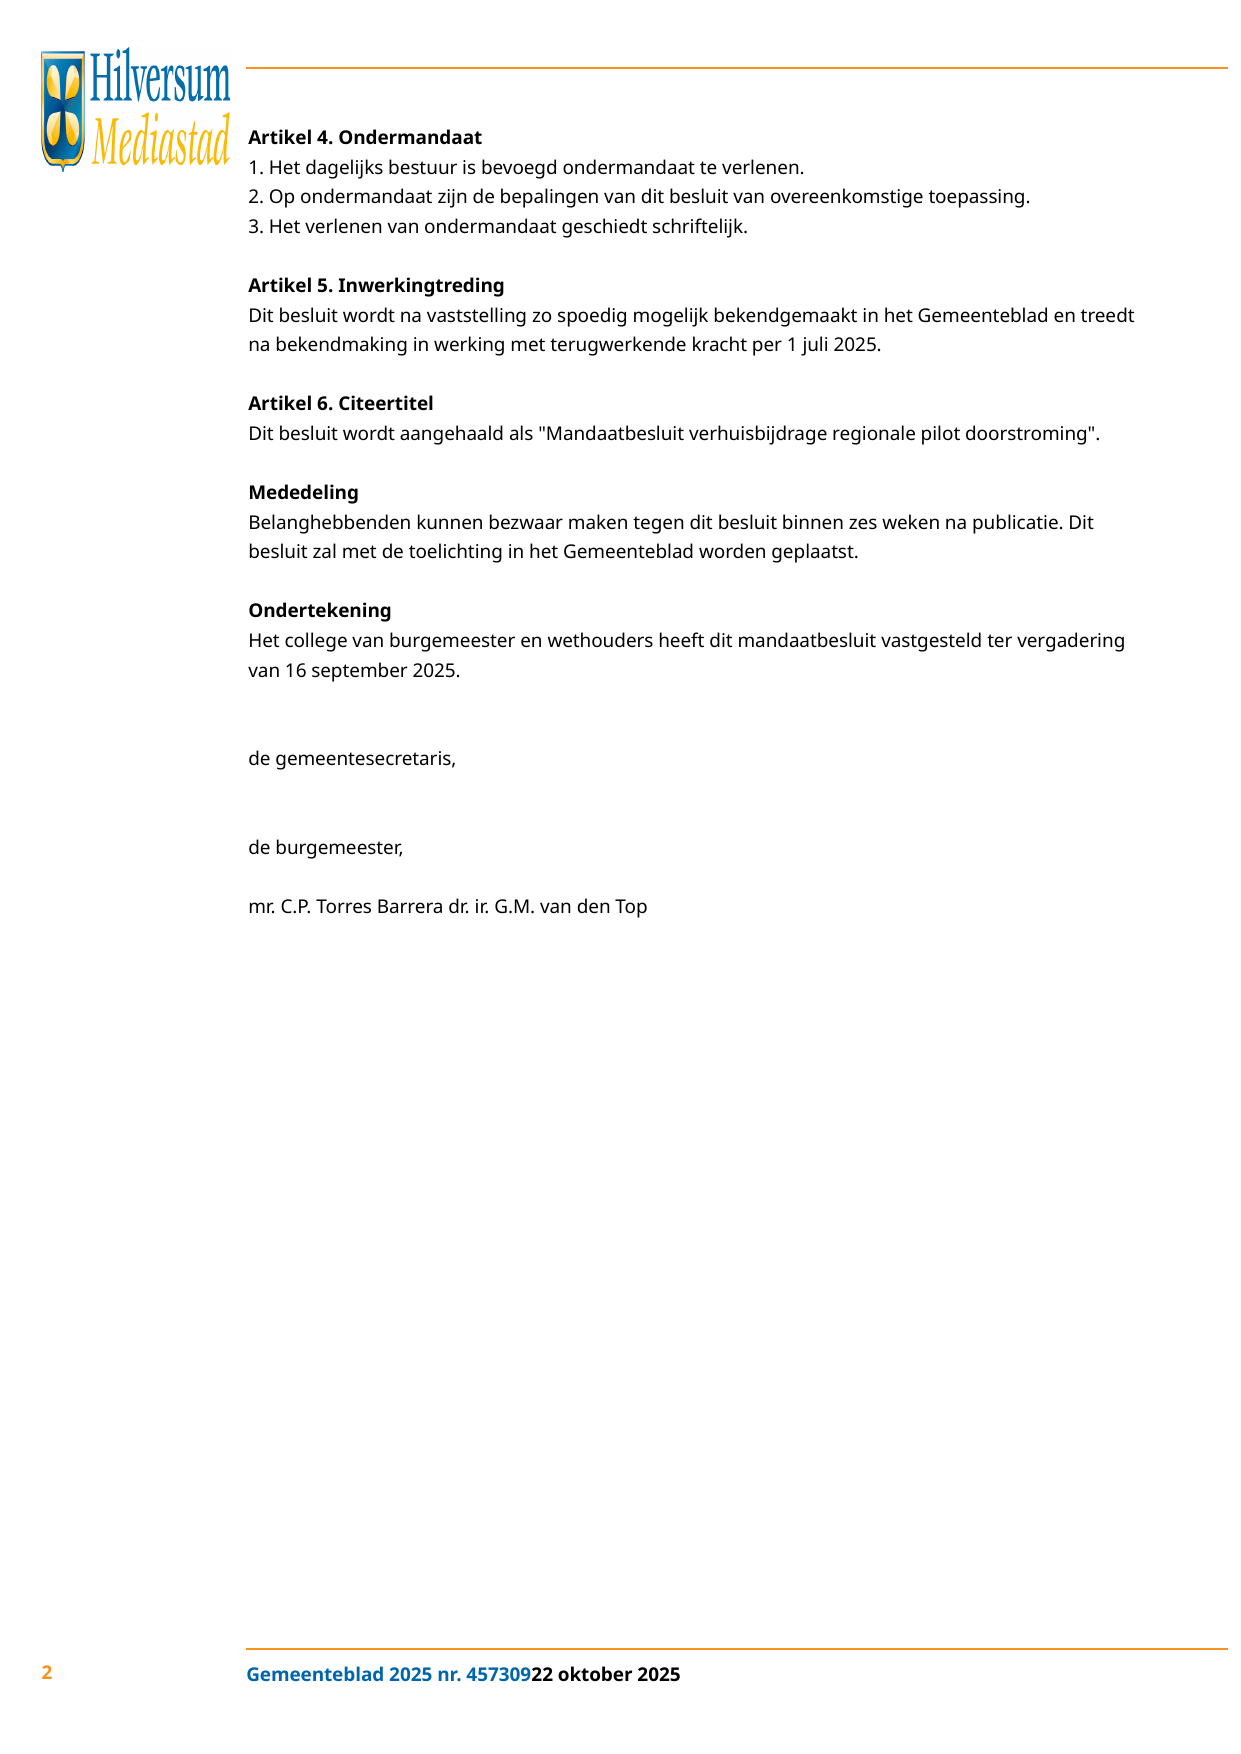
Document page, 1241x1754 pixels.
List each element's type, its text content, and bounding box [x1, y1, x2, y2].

text 1. Het dagelijks bestuur is bevoegd ondermandaat te verlenen. [248, 154, 1152, 180]
text Dit besluit wordt na vaststelling zo spoedig mogelijk bekendgemaakt in het Gemeenteblad en treedt na bekendmaking in werking met terugwerkende kracht per 1 juli 2025. [248, 302, 1152, 357]
text Artikel 5. Inwerkingtreding [248, 272, 1152, 298]
text de gemeentesecretaris, [248, 746, 1152, 771]
text Artikel 4. Ondermandaat [248, 124, 1152, 150]
text Ondertekening [248, 598, 1152, 623]
text Artikel 6. Citeertitel [248, 391, 1152, 416]
picture [41, 47, 231, 172]
text 2. Op ondermandaat zijn de bepalingen van dit besluit van overeenkomstige toepassing. [248, 183, 1152, 209]
text de burgemeester, [248, 834, 1152, 860]
text mr. C.P. Torres Barrera dr. ir. G.M. van den Top [248, 893, 1152, 919]
text Dit besluit wordt aangehaald als "Mandaatbesluit verhuisbijdrage regionale pilot doorstroming". [248, 420, 1152, 446]
text 3. Het verlenen van ondermandaat geschiedt schriftelijk. [248, 213, 1152, 239]
text Mededeling [248, 479, 1152, 505]
text Belanghebbenden kunnen bezwaar maken tegen dit besluit binnen zes weken na publicatie. Dit besluit zal met de toelichting in het Gemeenteblad worden geplaatst. [248, 509, 1152, 564]
text Het college van burgemeester en wethouders heeft dit mandaatbesluit vastgesteld ter vergadering van 16 september 2025. [248, 627, 1152, 683]
